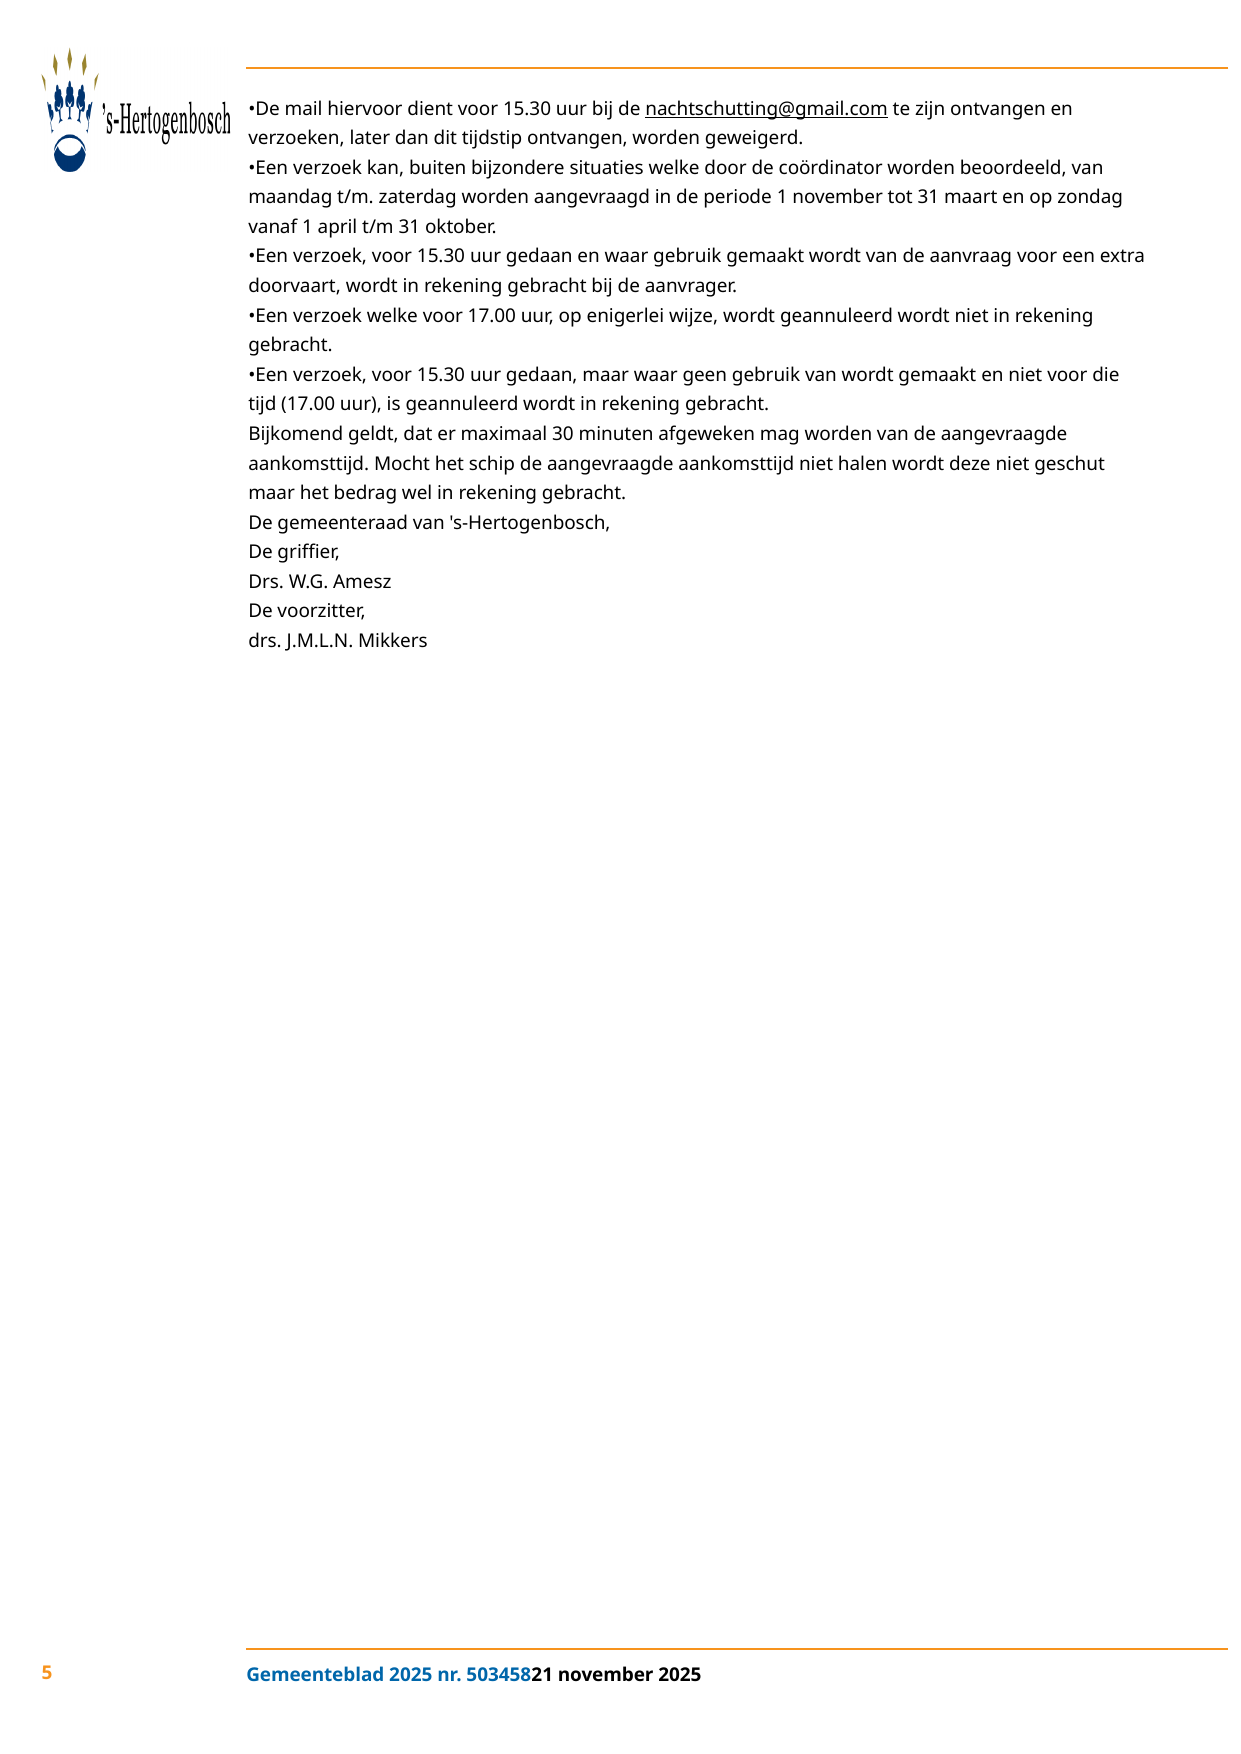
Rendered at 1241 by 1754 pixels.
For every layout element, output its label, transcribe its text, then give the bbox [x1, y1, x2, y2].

text •De mail hiervoor dient voor 15.30 uur bij de nachtschutting@gmail.com te zijn ontvangen en verzoeken, later dan dit tijdstip ontvangen, worden geweigerd. [248, 95, 1152, 150]
text •Een verzoek welke voor 17.00 uur, op enigerlei wijze, wordt geannuleerd wordt niet in rekening gebracht. [248, 302, 1152, 357]
text drs. J.M.L.N. Mikkers [248, 627, 1152, 653]
text •Een verzoek, voor 15.30 uur gedaan en waar gebruik gemaakt wordt van de aanvraag voor een extra doorvaart, wordt in rekening gebracht bij de aanvrager. [248, 243, 1152, 298]
text De griffier, [248, 538, 1152, 564]
text Bijkomend geldt, dat er maximaal 30 minuten afgeweken mag worden van de aangevraagde aankomsttijd. Mocht het schip de aangevraagde aankomsttijd niet halen wordt deze niet geschut maar het bedrag wel in rekening gebracht. [248, 420, 1152, 505]
text De gemeenteraad van 's-Hertogenbosch, [248, 509, 1152, 535]
picture [41, 47, 231, 172]
text •Een verzoek, voor 15.30 uur gedaan, maar waar geen gebruik van wordt gemaakt en niet voor die tijd (17.00 uur), is geannuleerd wordt in rekening gebracht. [248, 361, 1152, 416]
text •Een verzoek kan, buiten bijzondere situaties welke door de coördinator worden beoordeeld, van maandag t/m. zaterdag worden aangevraagd in de periode 1 november tot 31 maart en op zondag vanaf 1 april t/m 31 oktober. [248, 154, 1152, 239]
text De voorzitter, [248, 598, 1152, 623]
text Drs. W.G. Amesz [248, 568, 1152, 594]
